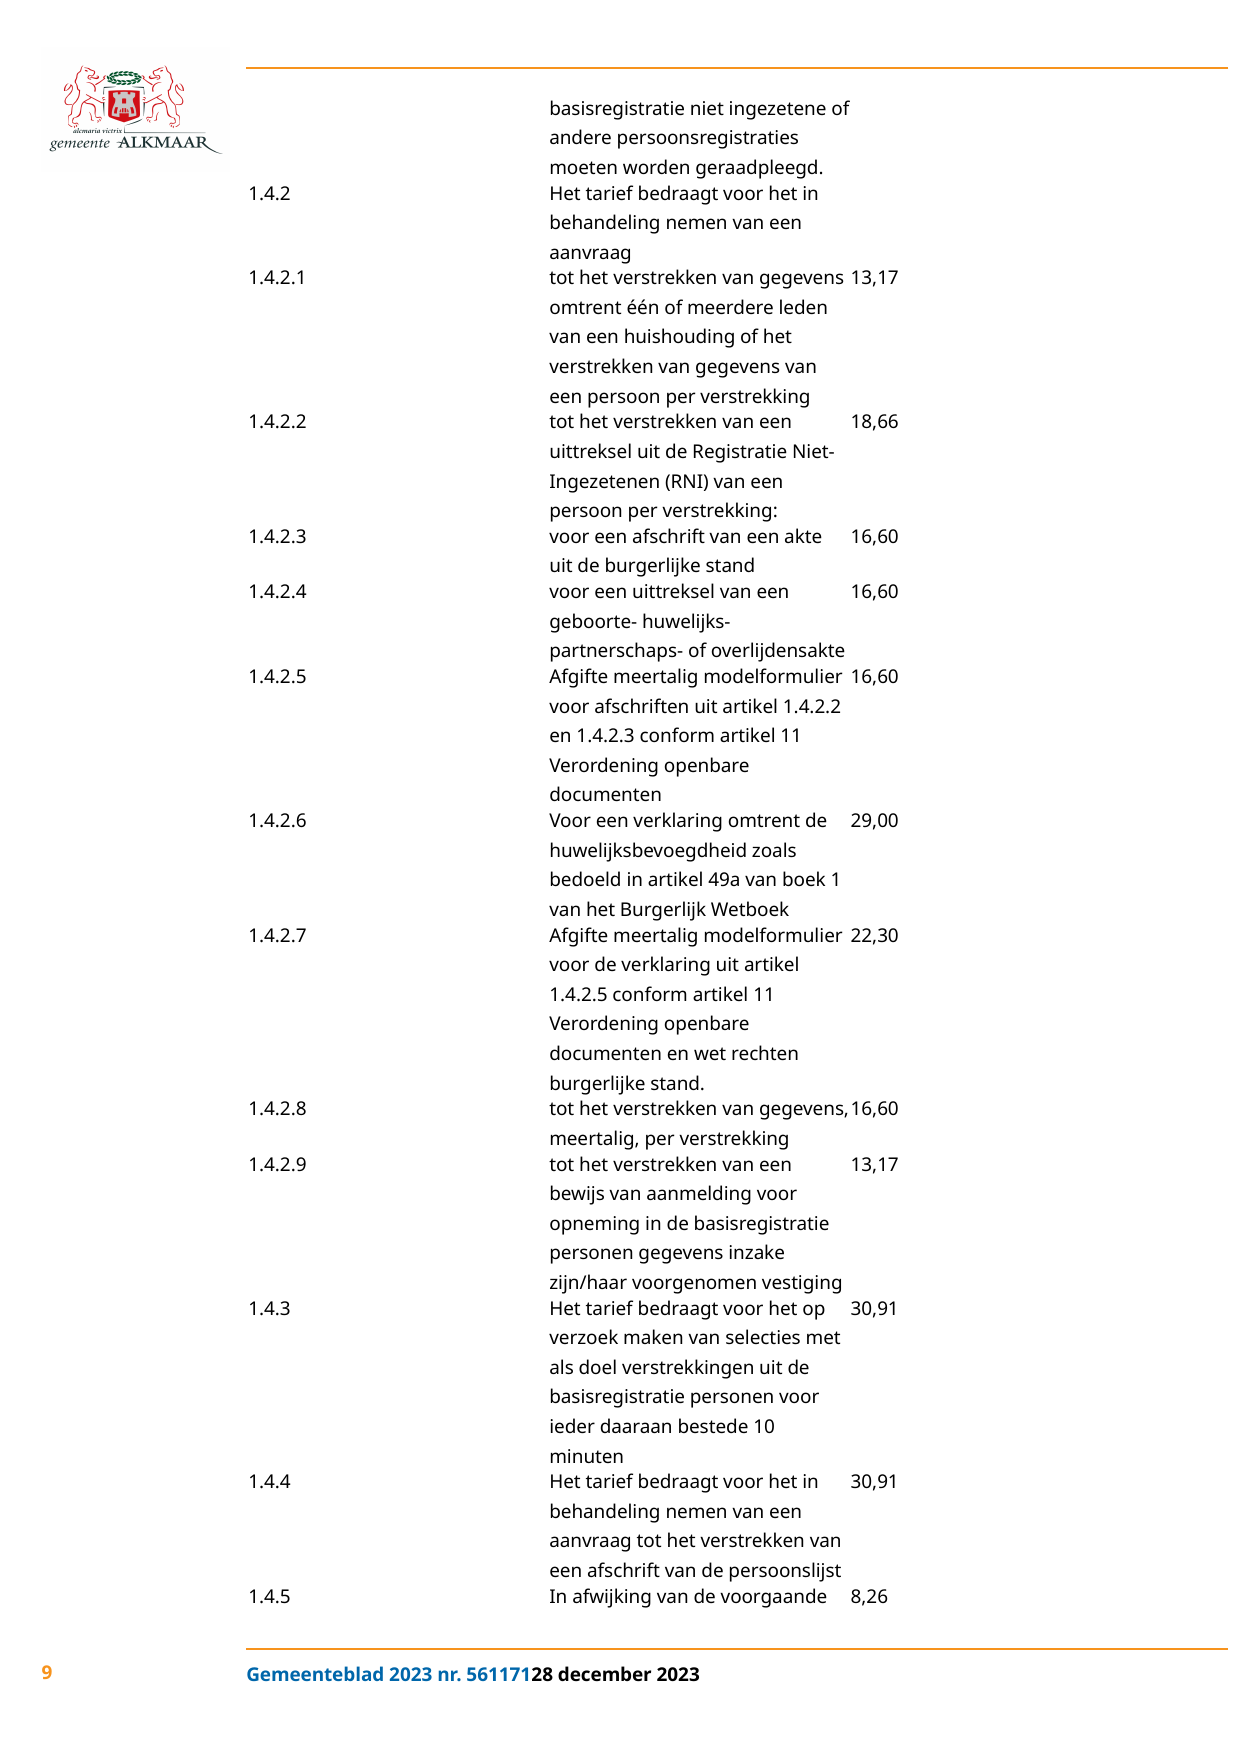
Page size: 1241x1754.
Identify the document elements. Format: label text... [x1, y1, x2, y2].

table_cell tot het verstrekken van een bewijs van aanmelding voor opneming in de basisregistratie personen gegevens inzake zijn/haar voorgenomen vestiging [549, 1151, 850, 1295]
table_cell 8,26 [850, 1583, 1152, 1609]
table_cell Afgifte meertalig modelformulier voor de verklaring uit artikel 1.4.2.5 conform artikel 11 Verordening openbare documenten en wet rechten burgerlijke stand. [549, 922, 850, 1096]
table_cell voor een afschrift van een akte uit de burgerlijke stand [549, 523, 850, 578]
table_cell Het tarief bedraagt voor het in behandeling nemen van een aanvraag tot het verstrekken van een afschrift van de persoonslijst [549, 1469, 850, 1583]
table_cell 1.4.2.6 [248, 808, 549, 922]
table_cell 18,66 [850, 409, 1152, 523]
table_cell tot het verstrekken van een uittreksel uit de Registratie Niet-Ingezetenen (RNI) van een persoon per verstrekking: [549, 409, 850, 523]
table_cell 16,60 [850, 523, 1152, 578]
table_cell 1.4.3 [248, 1295, 549, 1468]
table_cell 16,60 [850, 1096, 1152, 1151]
table_cell Het tarief bedraagt voor het in behandeling nemen van een aanvraag [549, 180, 850, 264]
table_cell 1.4.2.9 [248, 1151, 549, 1295]
table_cell 1.4.2.7 [248, 922, 549, 1096]
table_cell Het tarief bedraagt voor het op verzoek maken van selecties met als doel verstrekkingen uit de basisregistratie personen voor ieder daaraan bestede 10 minuten [549, 1295, 850, 1468]
table_cell 29,00 [850, 808, 1152, 922]
table_cell voor een uittreksel van een geboorte- huwelijks- partnerschaps- of overlijdensakte [549, 579, 850, 663]
table_cell 1.4.2 [248, 180, 549, 264]
table_cell Afgifte meertalig modelformulier voor afschriften uit artikel 1.4.2.2 en 1.4.2.3 conform artikel 11 Verordening openbare documenten [549, 663, 850, 807]
picture [41, 47, 231, 172]
table_cell 13,17 [850, 265, 1152, 409]
table_cell 16,60 [850, 579, 1152, 663]
table_cell 1.4.4 [248, 1469, 549, 1583]
table_header basisregistratie niet ingezetene of andere persoonsregistraties moeten worden geraadpleegd. [549, 95, 850, 180]
table_cell 1.4.2.1 [248, 265, 549, 409]
table_cell 30,91 [850, 1469, 1152, 1583]
table_cell 13,17 [850, 1151, 1152, 1295]
table_cell Voor een verklaring omtrent de huwelijksbevoegdheid zoals bedoeld in artikel 49a van boek 1 van het Burgerlijk Wetboek [549, 808, 850, 922]
table_cell 1.4.2.2 [248, 409, 549, 523]
table_header [248, 95, 549, 180]
table_cell 1.4.2.8 [248, 1096, 549, 1151]
table_cell 1.4.2.5 [248, 663, 549, 807]
table_cell 1.4.5 [248, 1583, 549, 1609]
table_cell tot het verstrekken van gegevens, meertalig, per verstrekking [549, 1096, 850, 1151]
table_cell In afwijking van de voorgaande [549, 1583, 850, 1609]
table_cell 30,91 [850, 1295, 1152, 1468]
table_cell tot het verstrekken van gegevens omtrent één of meerdere leden van een huishouding of het verstrekken van gegevens van een persoon per verstrekking [549, 265, 850, 409]
table_cell 1.4.2.4 [248, 579, 549, 663]
table_cell [850, 180, 1152, 264]
table_cell 16,60 [850, 663, 1152, 807]
table_header [850, 95, 1152, 180]
table_cell 22,30 [850, 922, 1152, 1096]
table_cell 1.4.2.3 [248, 523, 549, 578]
